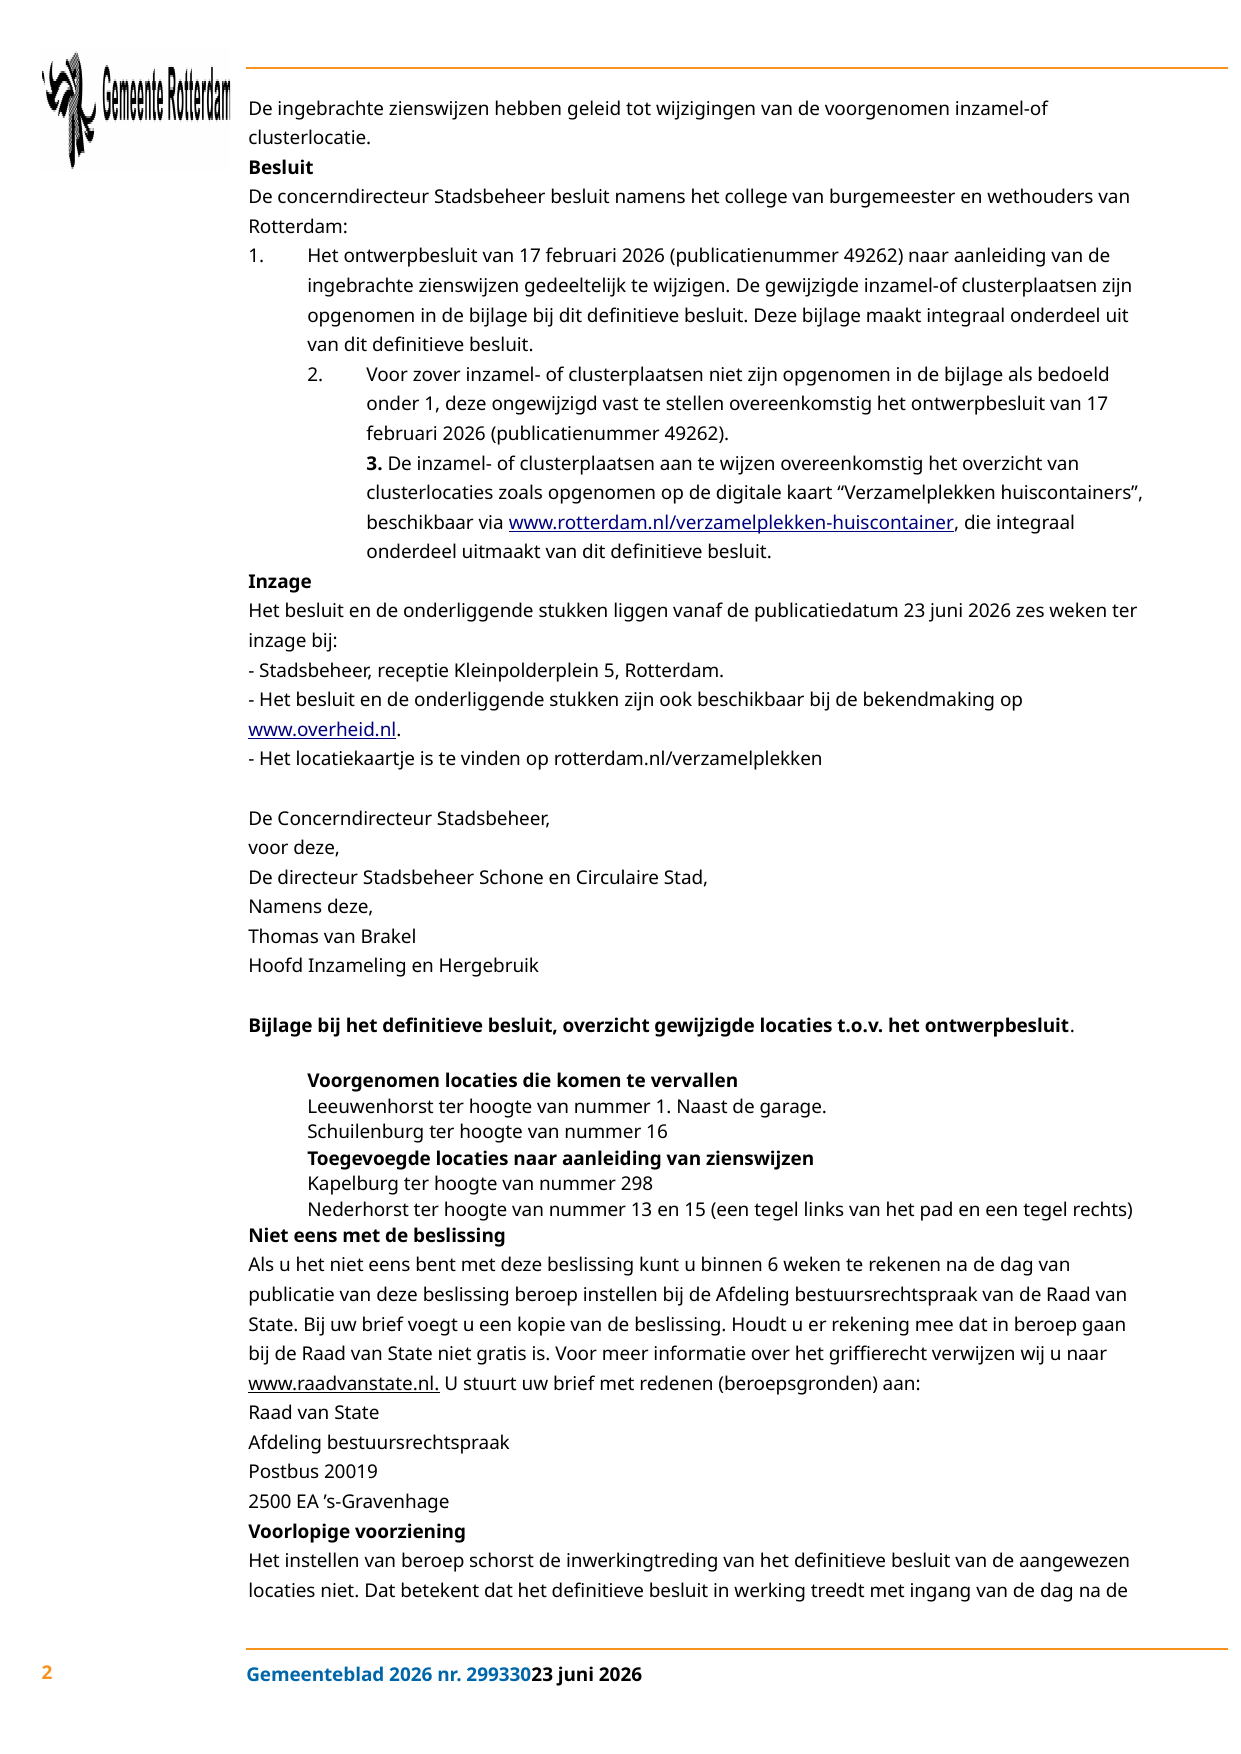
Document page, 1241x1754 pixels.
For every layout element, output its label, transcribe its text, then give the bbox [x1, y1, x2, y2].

list 3. De inzamel- of clusterplaatsen aan te wijzen overeenkomstig het overzicht van clusterlocaties zoals opgenomen op de digitale kaart “Verzamelplekken huiscontainers”, beschikbaar via www.rotterdam.nl/verzamelplekken-huiscontainer, die integraal onderdeel uitmaakt van dit definitieve besluit. [307, 450, 1152, 564]
list Het ontwerpbesluit van 17 februari 2026 (publicatienummer 49262) naar aanleiding van de ingebrachte zienswijzen gedeeltelijk te wijzigen. De gewijzigde inzamel-of clusterplaatsen zijn opgenomen in de bijlage bij dit definitieve besluit. Deze bijlage maakt integraal onderdeel uit van dit definitieve besluit. [248, 243, 1152, 357]
text Het besluit en de onderliggende stukken liggen vanaf de publicatiedatum 23 juni 2026 zes weken ter inzage bij: [248, 598, 1152, 653]
text Raad van State [248, 1399, 1152, 1425]
table_cell Kapelburg ter hoogte van nummer 298 [307, 1170, 1211, 1196]
text Voorlopige voorziening [248, 1518, 1152, 1543]
text Inzage [248, 568, 1152, 594]
table_cell Leeuwenhorst ter hoogte van nummer 1. Naast de garage. [307, 1093, 1211, 1119]
text De Concerndirecteur Stadsbeheer, [248, 805, 1152, 831]
table_cell Schuilenburg ter hoogte van nummer 16 [307, 1119, 1211, 1144]
text Het instellen van beroep schorst de inwerkingtreding van het definitieve besluit van de aangewezen locaties niet. Dat betekent dat het definitieve besluit in werking treedt met ingang van de dag na de [248, 1547, 1152, 1603]
text Namens deze, [248, 893, 1152, 919]
text De ingebrachte zienswijzen hebben geleid tot wijzigingen van de voorgenomen inzamel-of clusterlocatie. [248, 95, 1152, 150]
table_header Voorgenomen locaties die komen te vervallen [307, 1067, 1211, 1093]
text Niet eens met de beslissing [248, 1222, 1152, 1248]
text voor deze, [248, 834, 1152, 860]
text Thomas van Brakel [248, 923, 1152, 949]
text - Het locatiekaartje is te vinden op rotterdam.nl/verzamelplekken [248, 746, 1152, 771]
list Voor zover inzamel- of clusterplaatsen niet zijn opgenomen in de bijlage als bedoeld onder 1, deze ongewijzigd vast te stellen overeenkomstig het ontwerpbesluit van 17 februari 2026 (publicatienummer 49262). [307, 361, 1152, 446]
text Besluit [248, 154, 1152, 180]
text Postbus 20019 [248, 1459, 1152, 1484]
text Afdeling bestuursrechtspraak [248, 1429, 1152, 1455]
text Als u het niet eens bent met deze beslissing kunt u binnen 6 weken te rekenen na de dag van publicatie van deze beslissing beroep instellen bij de Afdeling bestuursrechtspraak van de Raad van State. Bij uw brief voegt u een kopie van de beslissing. Houdt u er rekening mee dat in beroep gaan bij de Raad van State niet gratis is. Voor meer informatie over het griffierecht verwijzen wij u naar www.raadvanstate.nl. U stuurt uw brief met redenen (beroepsgronden) aan: [248, 1252, 1152, 1396]
text - Het besluit en de onderliggende stukken zijn ook beschikbaar bij de bekendmaking op www.overheid.nl. [248, 686, 1152, 742]
text Bijlage bij het definitieve besluit, overzicht gewijzigde locaties t.o.v. het ontwerpbesluit. [248, 1012, 1152, 1038]
text - Stadsbeheer, receptie Kleinpolderplein 5, Rotterdam. [248, 657, 1152, 683]
picture [41, 47, 231, 172]
table_cell Nederhorst ter hoogte van nummer 13 en 15 (een tegel links van het pad en een tegel rechts) [307, 1196, 1211, 1222]
text De directeur Stadsbeheer Schone en Circulaire Stad, [248, 864, 1152, 890]
text 2500 EA ’s-Gravenhage [248, 1488, 1152, 1514]
text Hoofd Inzameling en Hergebruik [248, 953, 1152, 978]
table_header Toegevoegde locaties naar aanleiding van zienswijzen [307, 1145, 1211, 1170]
text De concerndirecteur Stadsbeheer besluit namens het college van burgemeester en wethouders van Rotterdam: [248, 183, 1152, 239]
